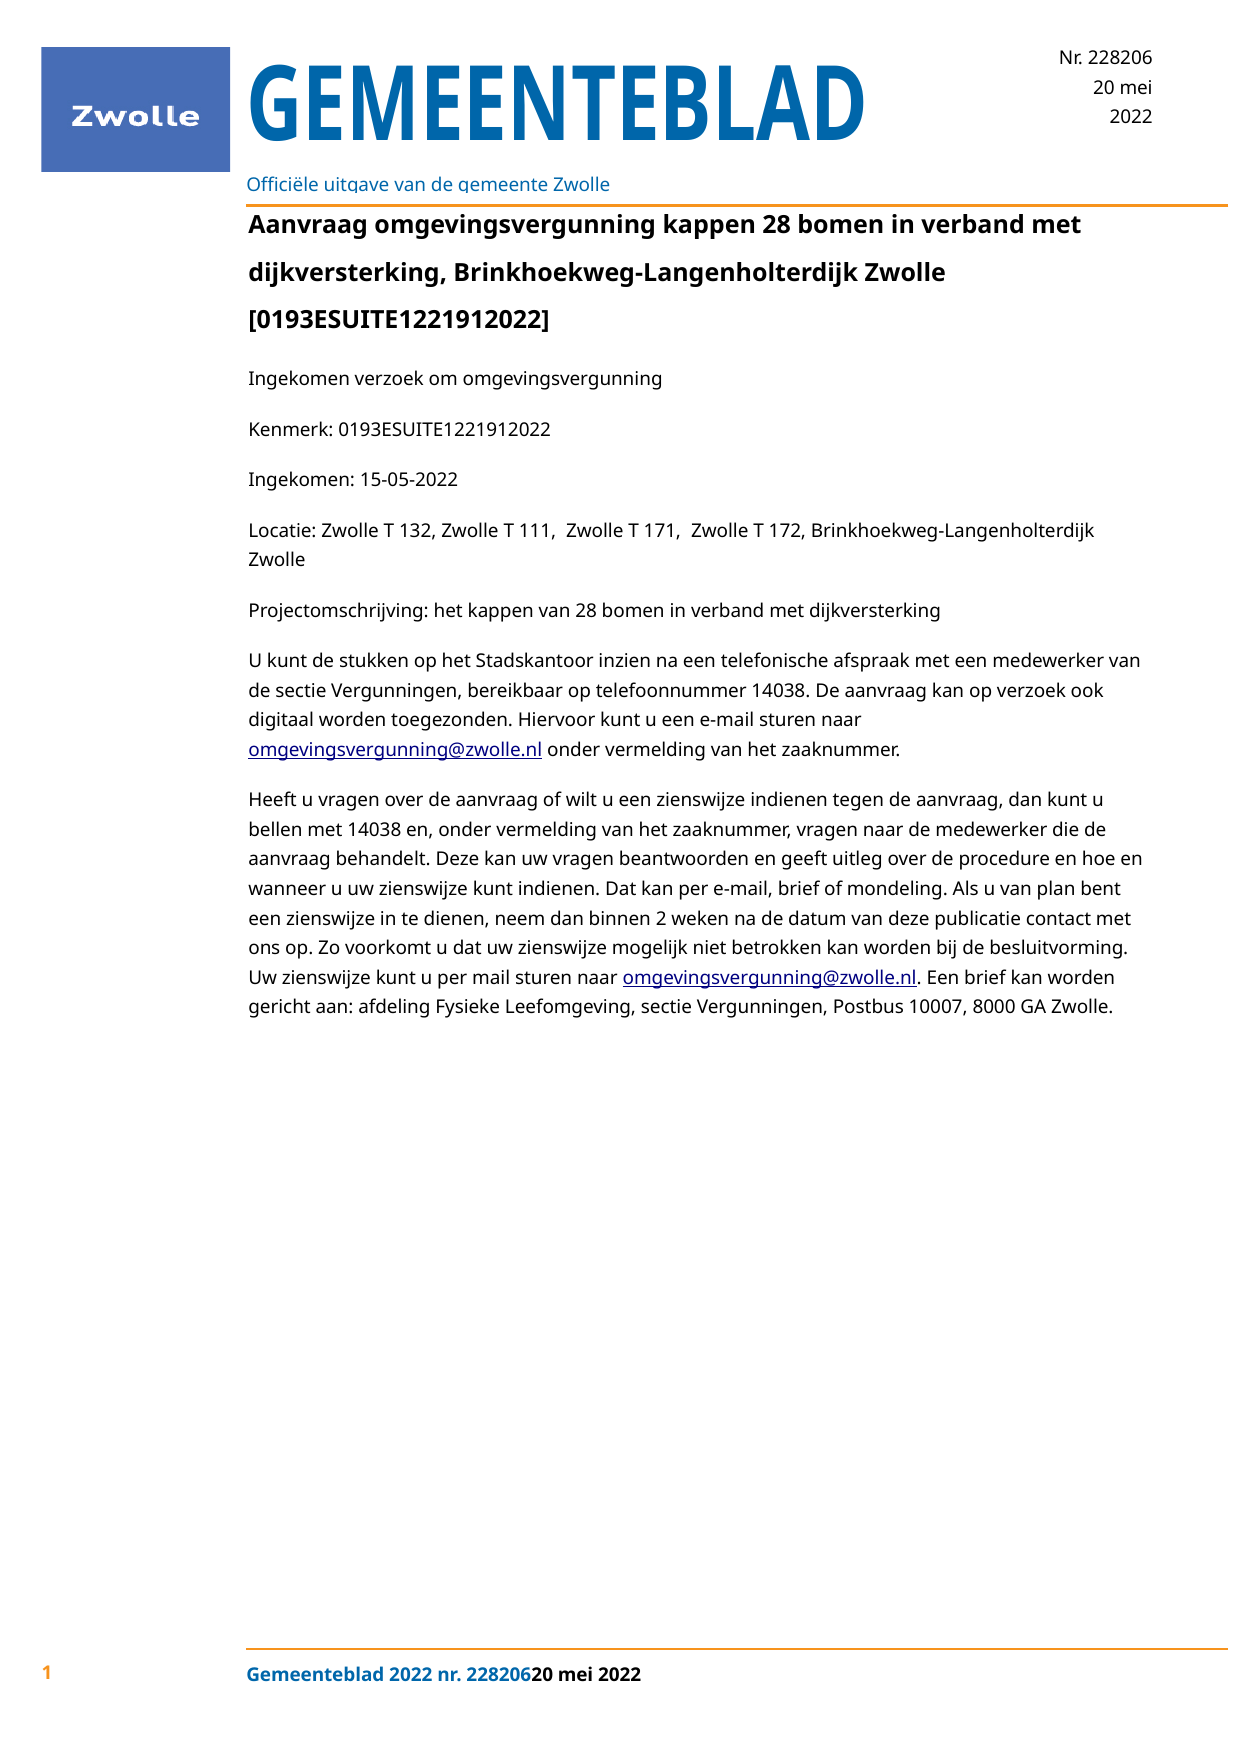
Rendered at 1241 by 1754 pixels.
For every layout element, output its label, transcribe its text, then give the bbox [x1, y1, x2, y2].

text Ingekomen: 15-05-2022 [248, 466, 1152, 492]
text Heeft u vragen over de aanvraag of wilt u een zienswijze indienen tegen de aanvraag, dan kunt u bellen met 14038 en, onder vermelding van het zaaknummer, vragen naar de medewerker die de aanvraag behandelt. Deze kan uw vragen beantwoorden en geeft uitleg over de procedure en hoe en wanneer u uw zienswijze kunt indienen. Dat kan per e-mail, brief of mondeling. Als u van plan bent een zienswijze in te dienen, neem dan binnen 2 weken na de datum van deze publicatie contact met ons op. Zo voorkomt u dat uw zienswijze mogelijk niet betrokken kan worden bij de besluitvorming. Uw zienswijze kunt u per mail sturen naar omgevingsvergunning@zwolle.nl. Een brief kan worden gericht aan: afdeling Fysieke Leefomgeving, sectie Vergunningen, Postbus 10007, 8000 GA Zwolle. [248, 786, 1152, 1019]
text Locatie: Zwolle T 132, Zwolle T 111, Zwolle T 171, Zwolle T 172, Brinkhoekweg-Langenholterdijk Zwolle [248, 517, 1152, 572]
text Aanvraag omgevingsvergunning kappen 28 bomen in verband met dijkversterking, Brinkhoekweg-Langenholterdijk Zwolle [0193ESUITE1221912022] [248, 207, 1152, 336]
text Projectomschrijving: het kappen van 28 bomen in verband met dijkversterking [248, 597, 1152, 622]
text Kenmerk: 0193ESUITE1221912022 [248, 416, 1152, 442]
text Ingekomen verzoek om omgevingsvergunning [248, 366, 1152, 391]
text U kunt de stukken op het Stadskantoor inzien na een telefonische afspraak met een medewerker van de sectie Vergunningen, bereikbaar op telefoonnummer 14038. De aanvraag kan op verzoek ook digitaal worden toegezonden. Hiervoor kunt u een e-mail sturen naar omgevingsvergunning@zwolle.nl onder vermelding van het zaaknummer. [248, 647, 1152, 762]
picture [41, 47, 231, 172]
